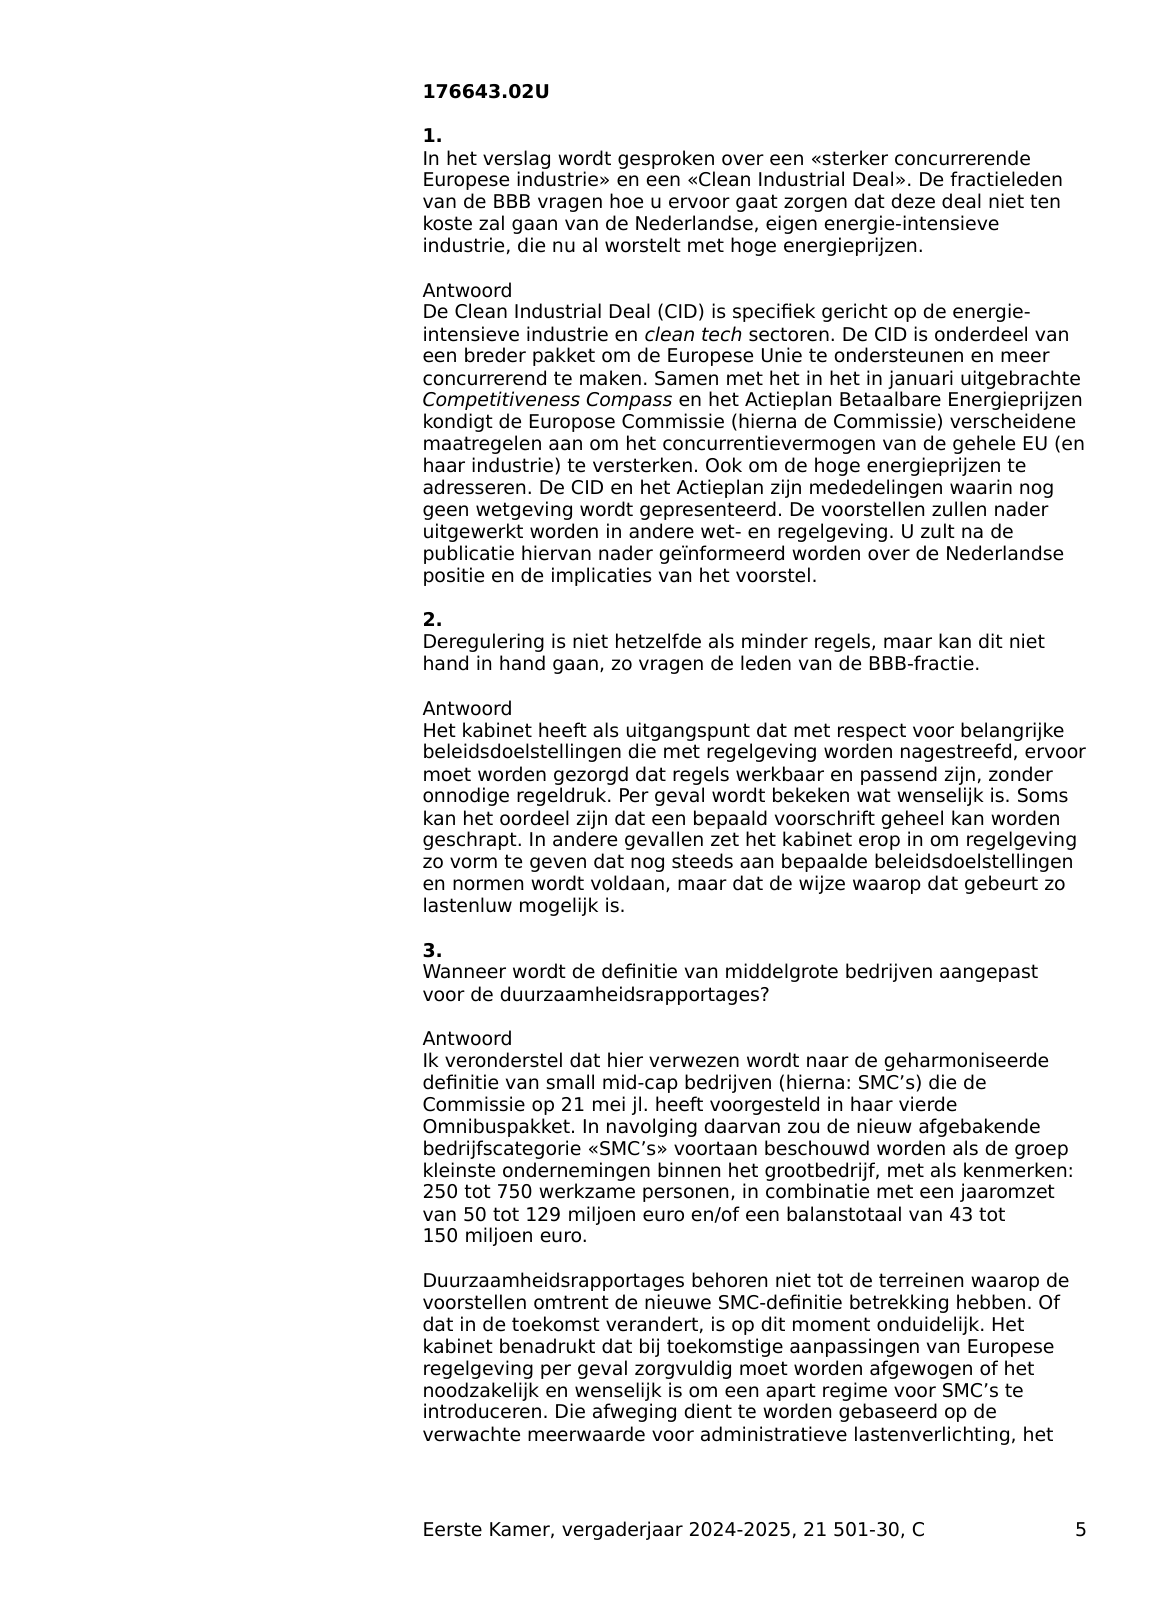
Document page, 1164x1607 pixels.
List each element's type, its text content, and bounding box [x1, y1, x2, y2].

text 1. [422, 125, 1087, 147]
text In het verslag wordt gesproken over een «sterker concurrerende Europese industrie» en een «Clean Industrial Deal». De fractieleden van de BBB vragen hoe u ervoor gaat zorgen dat deze deal niet ten koste zal gaan van de Nederlandse, eigen energie-intensieve industrie, die nu al worstelt met hoge energieprijzen. [422, 147, 1087, 257]
text Antwoord [422, 279, 1087, 301]
text Deregulering is niet hetzelfde als minder regels, maar kan dit niet hand in hand gaan, zo vragen de leden van de BBB-fractie. [422, 631, 1087, 675]
text 3. [422, 939, 1087, 961]
text Het kabinet heeft als uitgangspunt dat met respect voor belangrijke beleidsdoelstellingen die met regelgeving worden nagestreefd, ervoor moet worden gezorgd dat regels werkbaar en passend zijn, zonder onnodige regeldruk. Per geval wordt bekeken wat wenselijk is. Soms kan het oordeel zijn dat een bepaald voorschrift geheel kan worden geschrapt. In andere gevallen zet het kabinet erop in om regelgeving zo vorm te geven dat nog steeds aan bepaalde beleidsdoelstellingen en normen wordt voldaan, maar dat de wijze waarop dat gebeurt zo lastenluw mogelijk is. [422, 719, 1087, 917]
subtitle 176643.02U [422, 81, 1087, 103]
text De Clean Industrial Deal (CID) is specifiek gericht op de energie-intensieve industrie en clean tech sectoren. De CID is onderdeel van een breder pakket om de Europese Unie te ondersteunen en meer concurrerend te maken. Samen met het in het in januari uitgebrachte Competitiveness Compass en het Actieplan Betaalbare Energieprijzen kondigt de Europose Commissie (hierna de Commissie) verscheidene maatregelen aan om het concurrentievermogen van de gehele EU (en haar industrie) te versterken. Ook om de hoge energieprijzen te adresseren. De CID en het Actieplan zijn mededelingen waarin nog geen wetgeving wordt gepresenteerd. De voorstellen zullen nader uitgewerkt worden in andere wet- en regelgeving. U zult na de publicatie hiervan nader geïnformeerd worden over de Nederlandse positie en de implicaties van het voorstel. [422, 301, 1087, 587]
text Antwoord [422, 697, 1087, 719]
text Ik veronderstel dat hier verwezen wordt naar de geharmoniseerde definitie van small mid-cap bedrijven (hierna: SMC’s) die de Commissie op 21 mei jl. heeft voorgesteld in haar vierde Omnibuspakket. In navolging daarvan zou de nieuw afgebakende bedrijfscategorie «SMC’s» voortaan beschouwd worden als de groep kleinste ondernemingen binnen het grootbedrijf, met als kenmerken: 250 tot 750 werkzame personen, in combinatie met een jaaromzet van 50 tot 129 miljoen euro en/of een balanstotaal van 43 tot 150 miljoen euro. [422, 1049, 1087, 1247]
text Duurzaamheidsrapportages behoren niet tot de terreinen waarop de voorstellen omtrent de nieuwe SMC-definitie betrekking hebben. Of dat in de toekomst verandert, is op dit moment onduidelijk. Het kabinet benadrukt dat bij toekomstige aanpassingen van Europese regelgeving per geval zorgvuldig moet worden afgewogen of het noodzakelijk en wenselijk is om een apart regime voor SMC’s te introduceren. Die afweging dient te worden gebaseerd op de verwachte meerwaarde voor administratieve lastenverlichting, het [422, 1269, 1087, 1445]
text Wanneer wordt de definitie van middelgrote bedrijven aangepast voor de duurzaamheidsrapportages? [422, 961, 1087, 1005]
text Antwoord [422, 1028, 1087, 1049]
text 2. [422, 609, 1087, 631]
